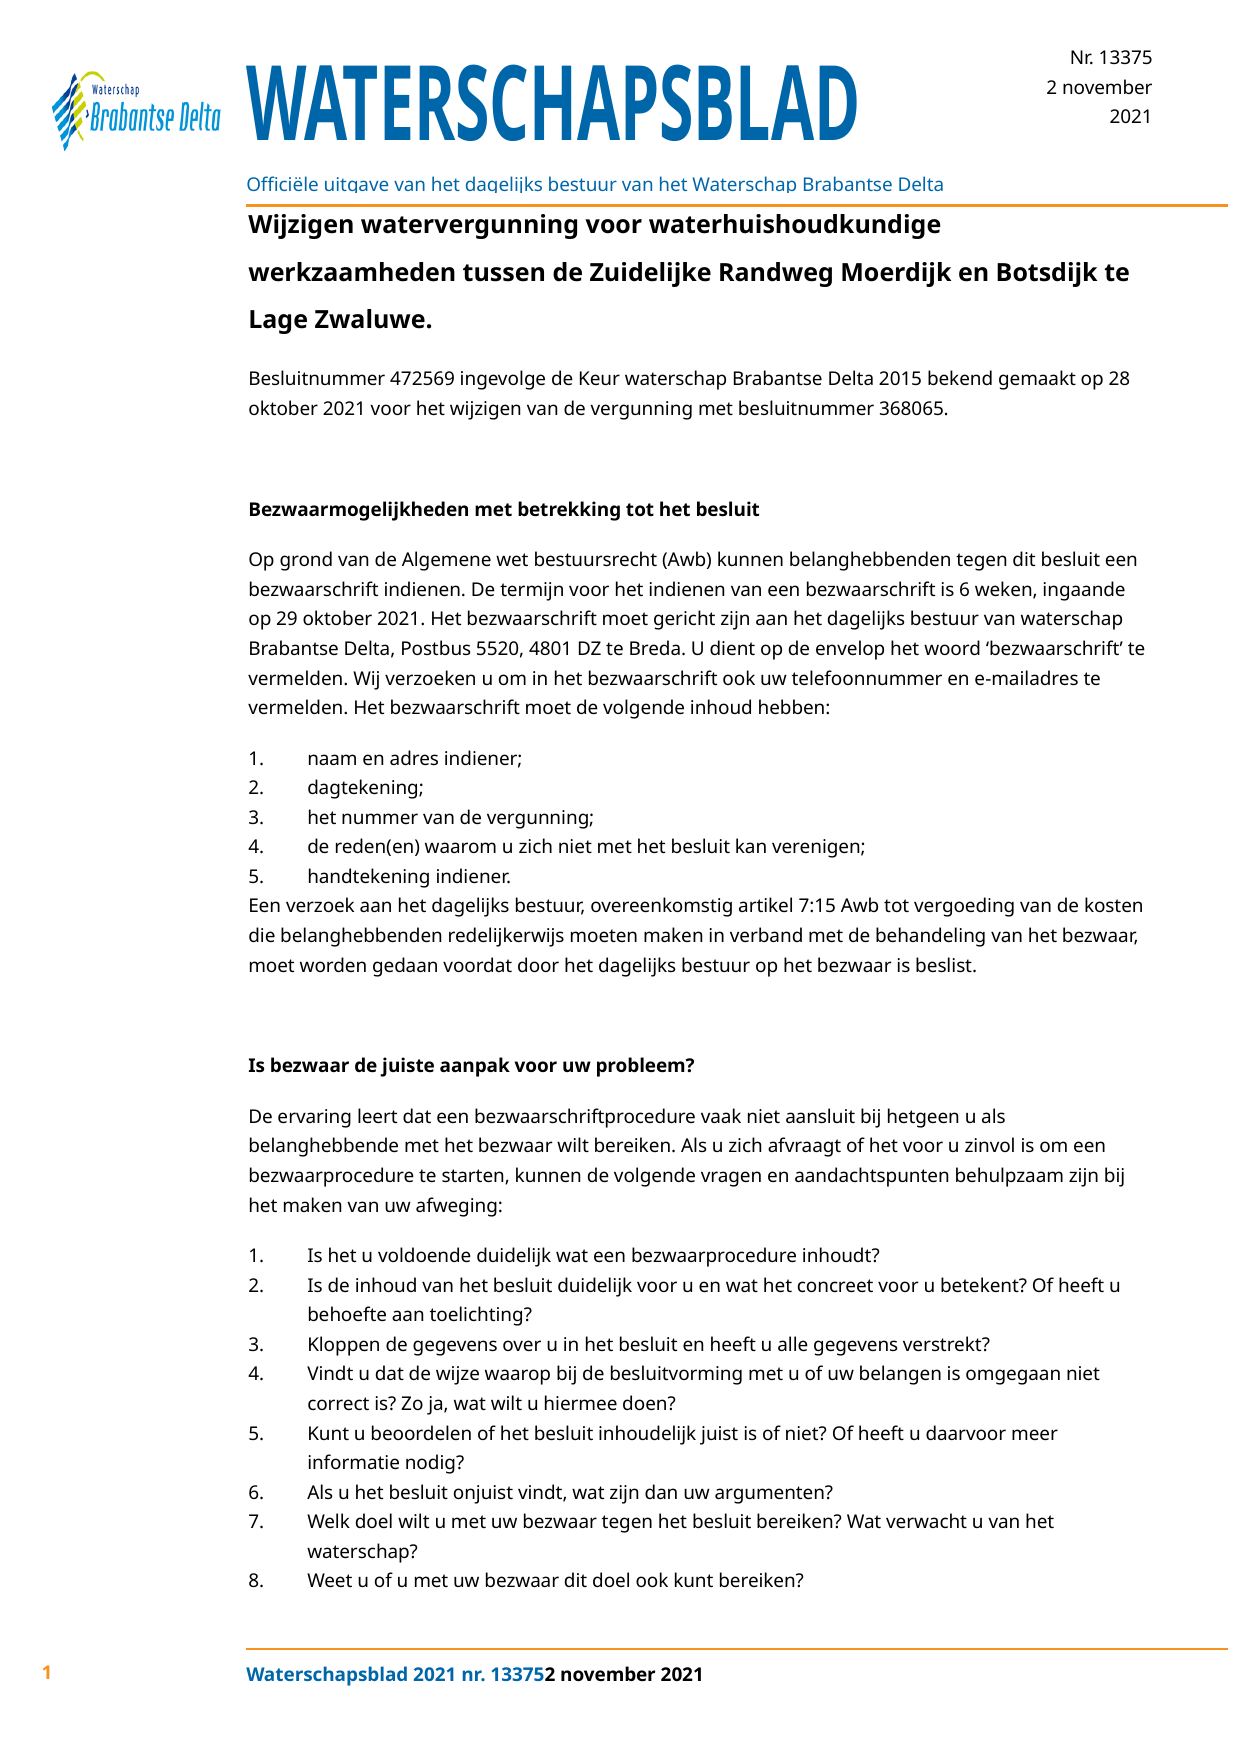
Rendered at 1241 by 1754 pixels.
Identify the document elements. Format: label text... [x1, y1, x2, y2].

list het nummer van de vergunning; [248, 804, 1152, 829]
list handtekening indiener. [248, 863, 1152, 889]
list de reden(en) waarom u zich niet met het besluit kan verenigen; [248, 833, 1152, 859]
list Kunt u beoordelen of het besluit inhoudelijk juist is of niet? Of heeft u daarvoor meer informatie nodig? [248, 1420, 1152, 1475]
text Op grond van de Algemene wet bestuursrecht (Awb) kunnen belanghebbenden tegen dit besluit een bezwaarschrift indienen. De termijn voor het indienen van een bezwaarschrift is 6 weken, ingaande op 29 oktober 2021. Het bezwaarschrift moet gericht zijn aan het dagelijks bestuur van waterschap Brabantse Delta, Postbus 5520, 4801 DZ te Breda. U dient op de envelop het woord ‘bezwaarschrift’ te vermelden. Wij verzoeken u om in het bezwaarschrift ook uw telefoonnummer en e‑mailadres te vermelden. Het bezwaarschrift moet de volgende inhoud hebben: [248, 546, 1152, 720]
text De ervaring leert dat een bezwaarschriftprocedure vaak niet aansluit bij hetgeen u als belanghebbende met het bezwaar wilt bereiken. Als u zich afvraagt of het voor u zinvol is om een bezwaarprocedure te starten, kunnen de volgende vragen en aandachtspunten behulpzaam zijn bij het maken van uw afweging: [248, 1103, 1152, 1217]
list Als u het besluit onjuist vindt, wat zijn dan uw argumenten? [248, 1479, 1152, 1504]
text Bezwaarmogelijkheden met betrekking tot het besluit [248, 496, 1152, 522]
list dagtekening; [248, 774, 1152, 800]
list Vindt u dat de wijze waarop bij de besluitvorming met u of uw belangen is omgegaan niet correct is? Zo ja, wat wilt u hiermee doen? [248, 1361, 1152, 1416]
text Is bezwaar de juiste aanpak voor uw probleem? [248, 1053, 1152, 1078]
picture [41, 47, 231, 172]
list Welk doel wilt u met uw bezwaar tegen het besluit bereiken? Wat verwacht u van het waterschap? [248, 1508, 1152, 1564]
text Een verzoek aan het dagelijks bestuur, overeenkomstig artikel 7:15 Awb tot vergoeding van de kosten die belanghebbenden redelijkerwijs moeten maken in verband met de behandeling van het bezwaar, moet worden gedaan voordat door het dagelijks bestuur op het bezwaar is beslist. [248, 893, 1152, 977]
list Is het u voldoende duidelijk wat een bezwaarprocedure inhoudt? [248, 1242, 1152, 1268]
text Besluitnummer 472569 ingevolge de Keur waterschap Brabantse Delta 2015 bekend gemaakt op 28 oktober 2021 voor het wijzigen van de vergunning met besluitnummer 368065. [248, 366, 1152, 421]
list Weet u of u met uw bezwaar dit doel ook kunt bereiken? [248, 1568, 1152, 1593]
list Kloppen de gegevens over u in het besluit en heeft u alle gegevens verstrekt? [248, 1331, 1152, 1357]
text Wijzigen watervergunning voor waterhuishoudkundige werkzaamheden tussen de Zuidelijke Randweg Moerdijk en Botsdijk te Lage Zwaluwe. [248, 207, 1152, 336]
list naam en adres indiener; [248, 745, 1152, 770]
list Is de inhoud van het besluit duidelijk voor u en wat het concreet voor u betekent? Of heeft u behoefte aan toelichting? [248, 1272, 1152, 1327]
